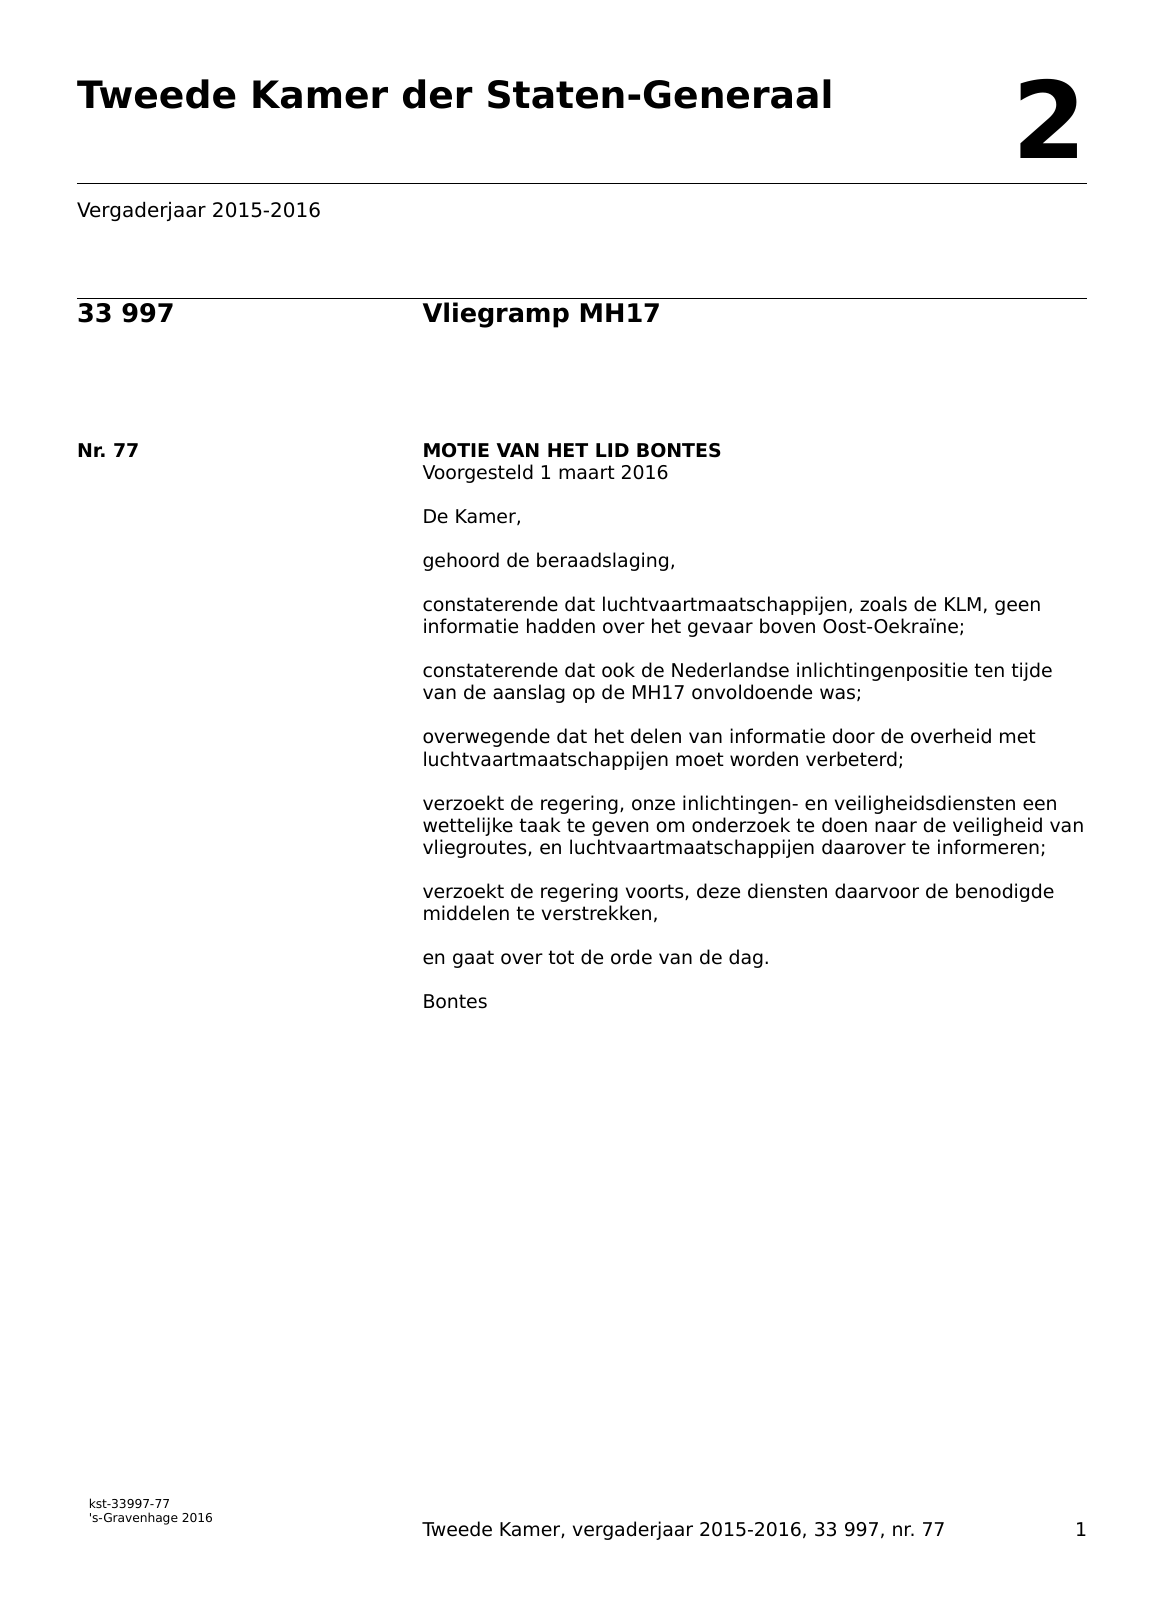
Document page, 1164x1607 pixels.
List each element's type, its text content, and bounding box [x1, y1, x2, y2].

subtitle Nr. 77 MOTIE VAN HET LID BONTES [77, 440, 1087, 462]
text constaterende dat luchtvaartmaatschappijen, zoals de KLM, geen informatie hadden over het gevaar boven Oost-Oekraïne; [422, 594, 1087, 638]
text verzoekt de regering voorts, deze diensten daarvoor de benodigde middelen te verstrekken, [422, 881, 1087, 925]
text Voorgesteld 1 maart 2016 [422, 462, 1087, 484]
text 's-Gravenhage 2016 [88, 1511, 323, 1525]
text en gaat over tot de orde van de dag. [422, 947, 1087, 969]
table_header 2 [886, 59, 1087, 183]
text gehoord de beraadslaging, [422, 550, 1087, 572]
text Bontes [422, 991, 1087, 1013]
subtitle 33 997 Vliegramp MH17 [77, 299, 1087, 329]
text De Kamer, [422, 506, 1087, 528]
text constaterende dat ook de Nederlandse inlichtingenpositie ten tijde van de aanslag op de MH17 onvoldoende was; [422, 660, 1087, 704]
table_header Tweede Kamer der Staten-Generaal [77, 59, 886, 183]
table_cell Vergaderjaar 2015-2016 [77, 184, 1087, 298]
text kst-33997-77 [88, 1497, 323, 1511]
text overwegende dat het delen van informatie door de overheid met luchtvaartmaatschappijen moet worden verbeterd; [422, 726, 1087, 770]
text verzoekt de regering, onze inlichtingen- en veiligheidsdiensten een wettelijke taak te geven om onderzoek te doen naar de veiligheid van vliegroutes, en luchtvaartmaatschappijen daarover te informeren; [422, 793, 1087, 858]
